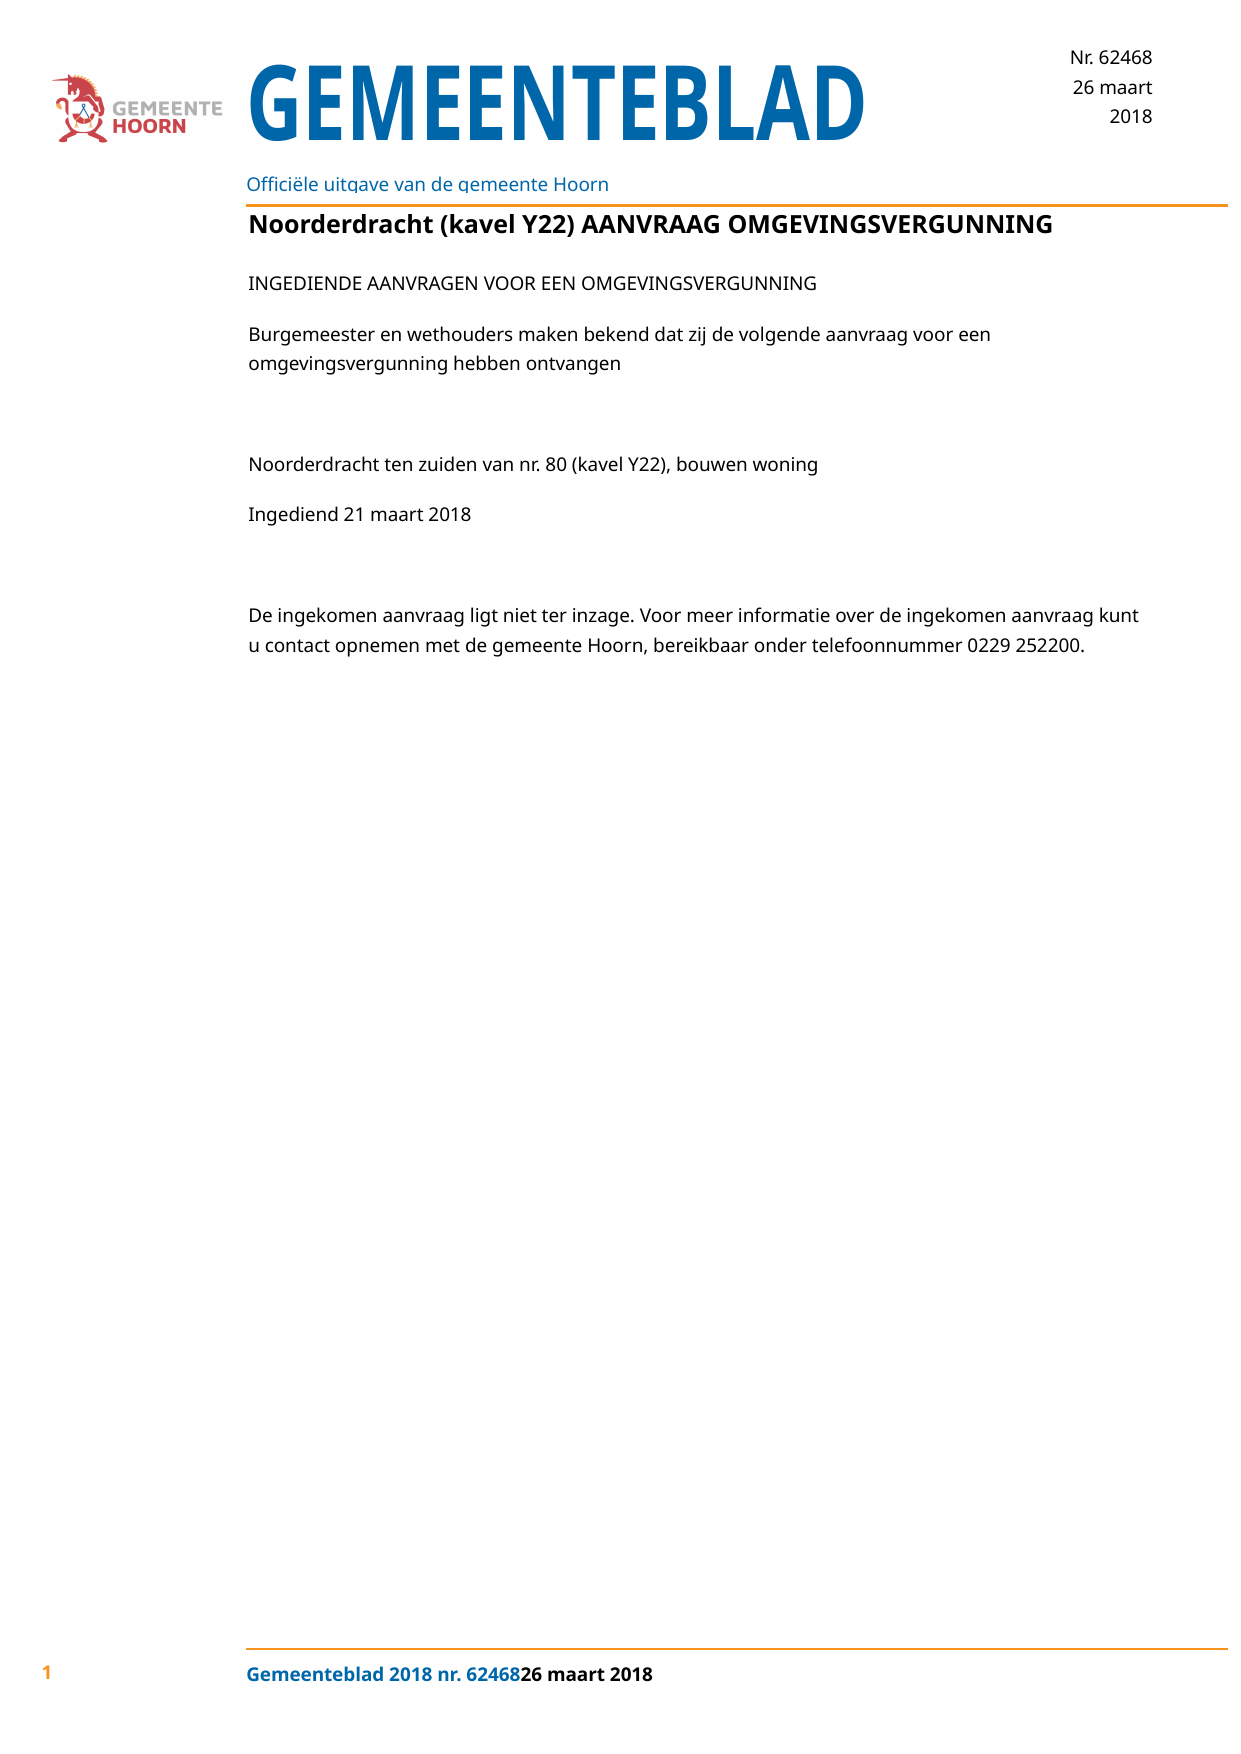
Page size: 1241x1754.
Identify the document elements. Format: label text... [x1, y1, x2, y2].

text Burgemeester en wethouders maken bekend dat zij de volgende aanvraag voor een omgevingsvergunning hebben ontvangen [248, 321, 1152, 376]
text INGEDIENDE AANVRAGEN VOOR EEN OMGEVINGSVERGUNNING [248, 270, 1152, 296]
text De ingekomen aanvraag ligt niet ter inzage. Voor meer informatie over de ingekomen aanvraag kunt u contact opnemen met de gemeente Hoorn, bereikbaar onder telefoonnummer 0229 252200. [248, 602, 1152, 658]
text Ingediend 21 maart 2018 [248, 502, 1152, 527]
text Noorderdracht (kavel Y22) AANVRAAG OMGEVINGSVERGUNNING [248, 207, 1152, 241]
text Noorderdracht ten zuiden van nr. 80 (kavel Y22), bouwen woning [248, 451, 1152, 477]
picture [41, 47, 231, 172]
